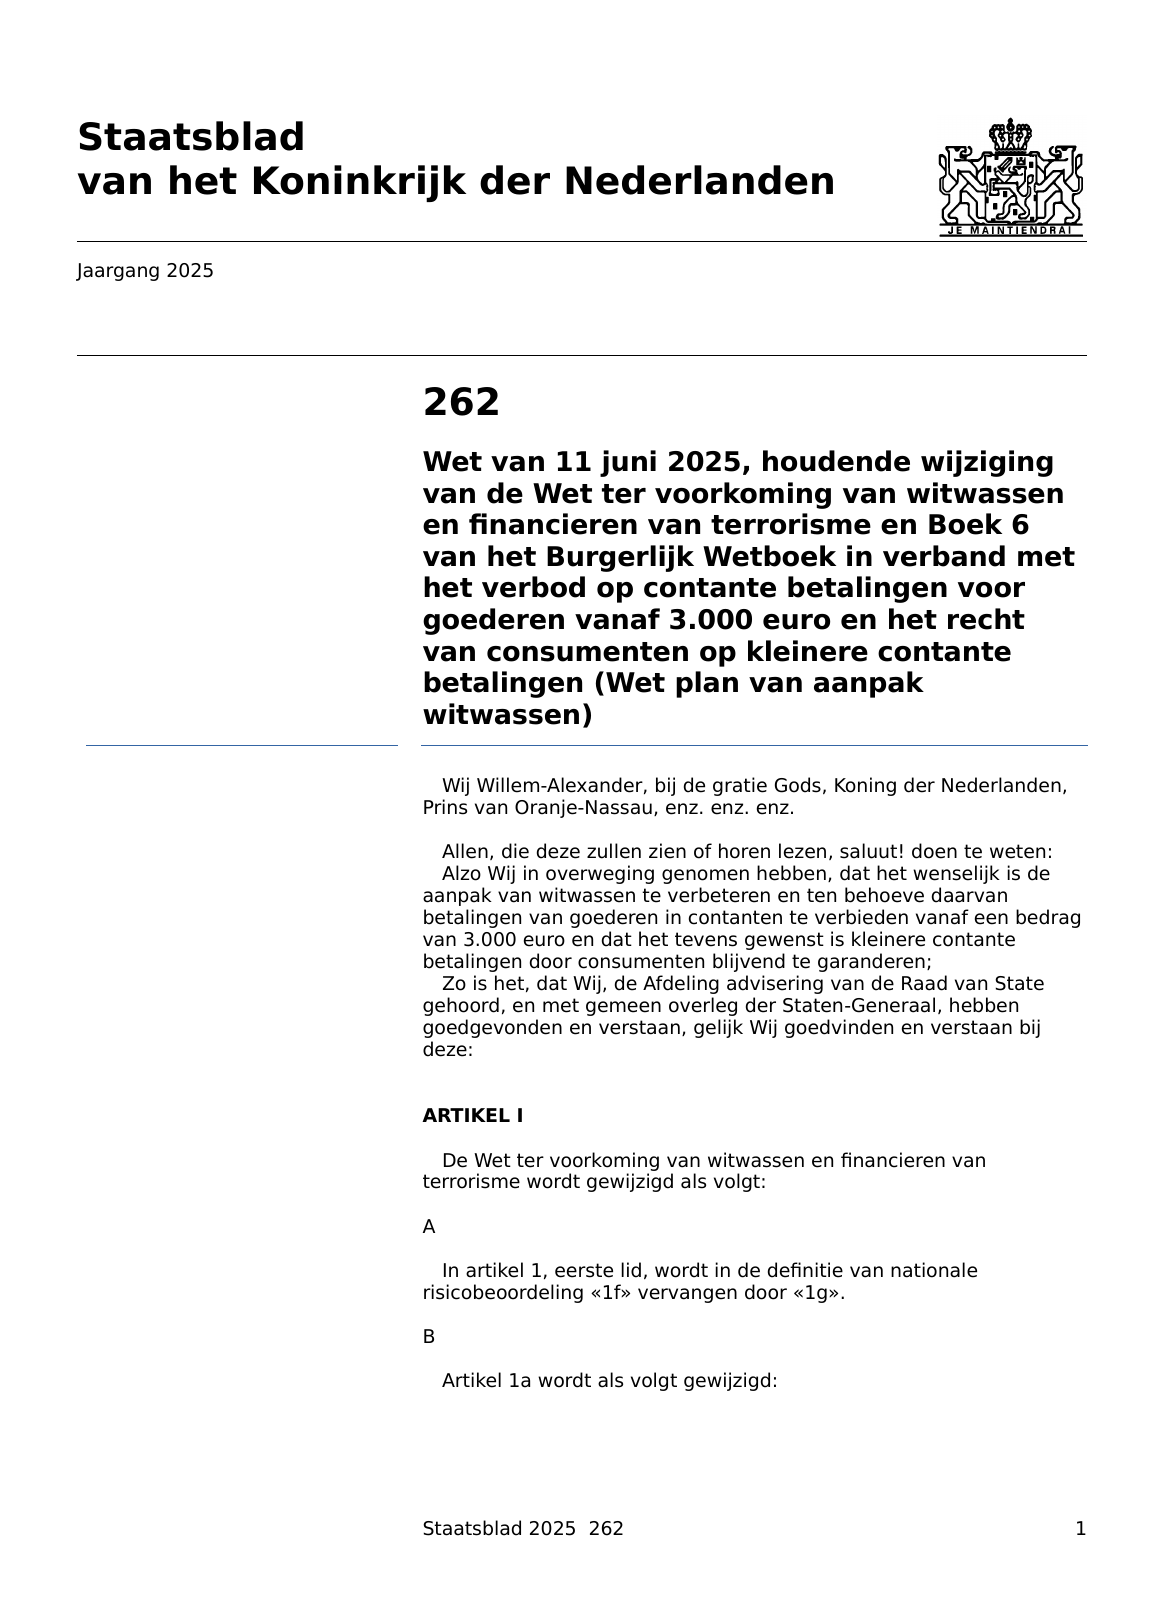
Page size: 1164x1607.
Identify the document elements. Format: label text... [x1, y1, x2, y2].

text A [422, 1216, 1087, 1238]
picture [936, 115, 1087, 240]
text In artikel 1, eerste lid, wordt in de definitie van nationale risicobeoordeling «1f» vervangen door «1g». [422, 1260, 1087, 1304]
text Zo is het, dat Wij, de Afdeling advisering van de Raad van State gehoord, en met gemeen overleg der Staten‑Generaal, hebben goedgevonden en verstaan, gelijk Wij goedvinden en verstaan bij deze: [422, 973, 1087, 1061]
subtitle ARTIKEL I [422, 1105, 1087, 1127]
text Wet van 11 juni 2025, houdende wijziging van de Wet ter voorkoming van witwassen en financieren van terrorisme en Boek 6 van het Burgerlijk Wetboek in verband met het verbod op contante betalingen voor goederen vanaf 3.000 euro en het recht van consumenten op kleinere contante betalingen (Wet plan van aanpak witwassen) [422, 447, 1087, 731]
text B [422, 1326, 1087, 1348]
table_header Staatsblad van het Koninkrijk der Nederlanden [77, 100, 886, 241]
text De Wet ter voorkoming van witwassen en financieren van terrorisme wordt gewijzigd als volgt: [422, 1149, 1087, 1193]
text Wij Willem-Alexander, bij de gratie Gods, Koning der Nederlanden, Prins van Oranje-Nassau, enz. enz. enz. [422, 775, 1087, 819]
text Alzo Wij in overweging genomen hebben, dat het wenselijk is de aanpak van witwassen te verbeteren en ten behoeve daarvan betalingen van goederen in contanten te verbieden vanaf een bedrag van 3.000 euro en dat het tevens gewenst is kleinere contante betalingen door consumenten blijvend te garanderen; [422, 863, 1087, 973]
text Allen, die deze zullen zien of horen lezen, saluut! doen te weten: [422, 841, 1087, 863]
subtitle 262 [422, 381, 1087, 424]
table_header [886, 100, 1087, 241]
text Artikel 1a wordt als volgt gewijzigd: [422, 1370, 1087, 1392]
table_cell Jaargang 2025 [77, 242, 1087, 355]
